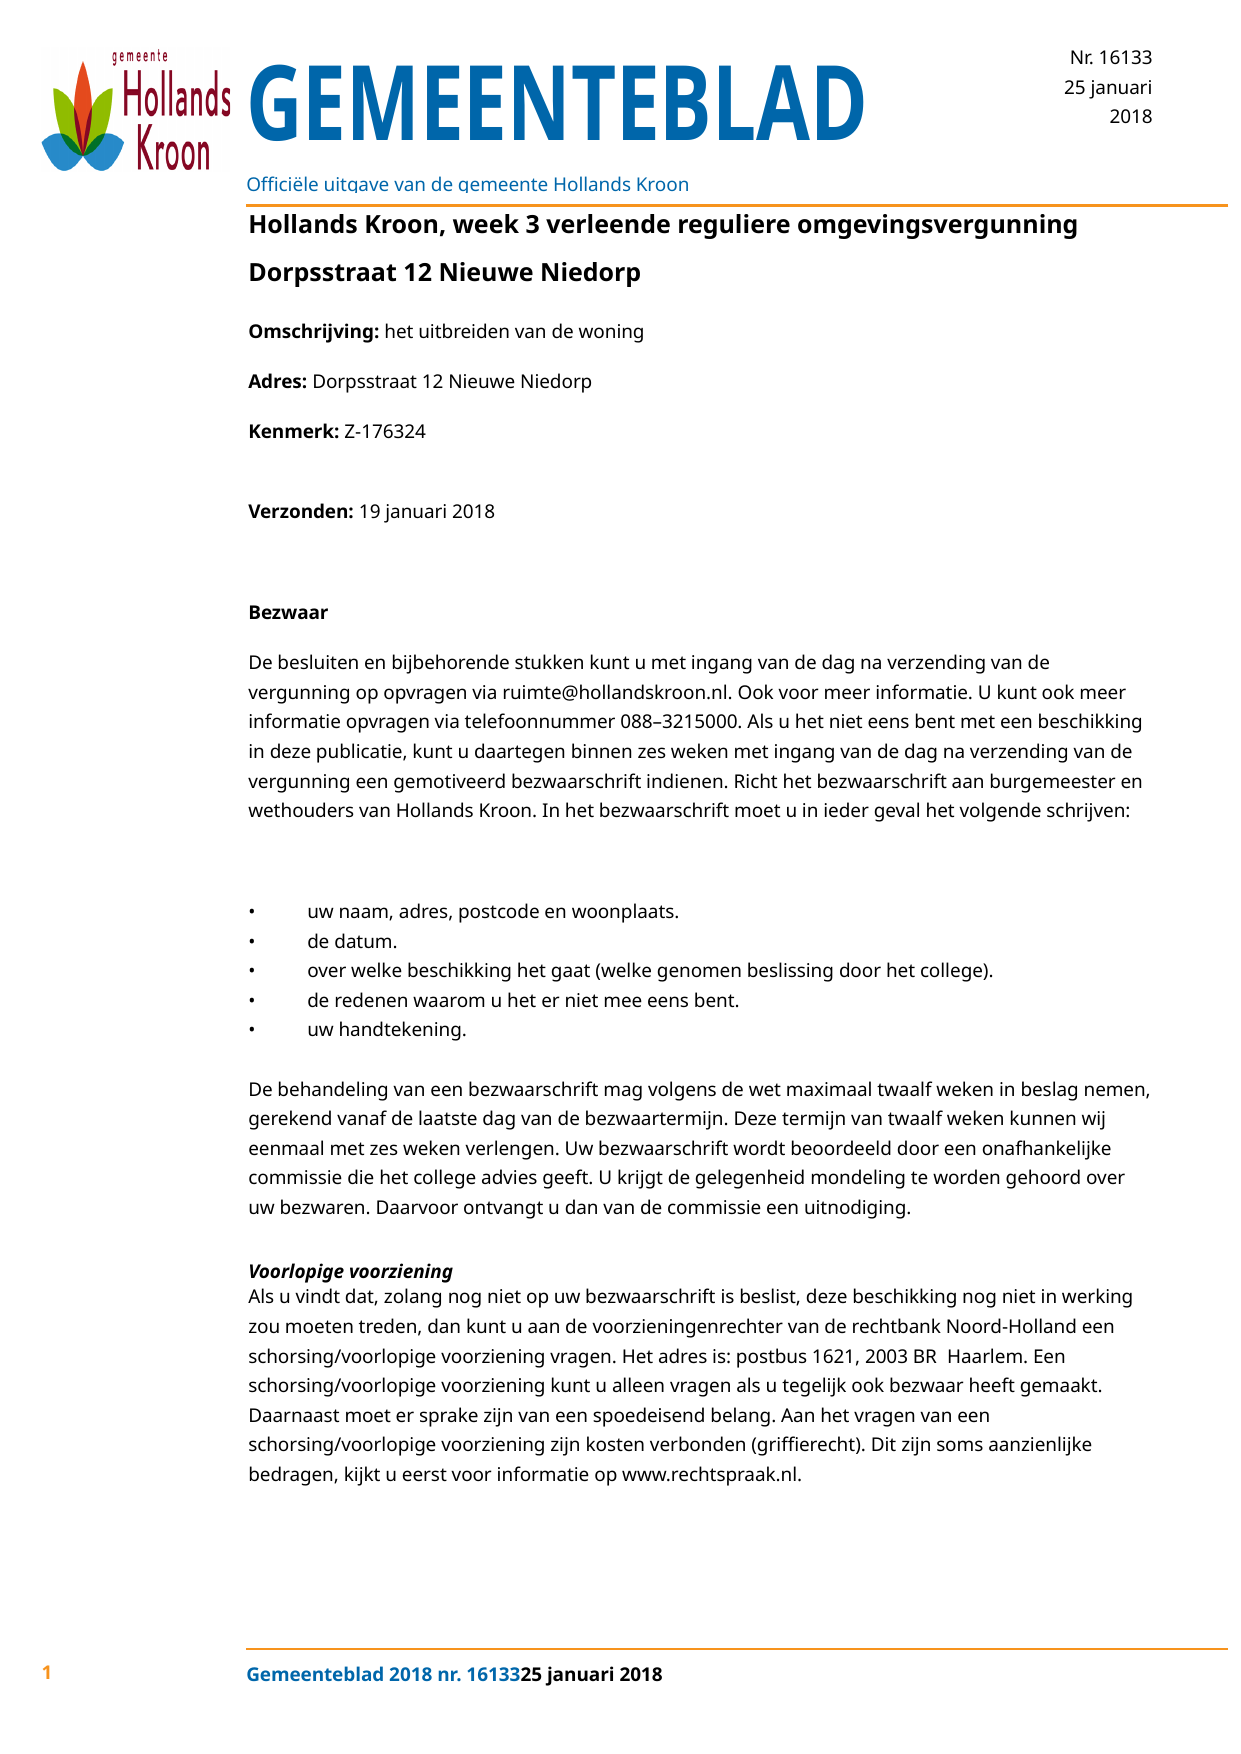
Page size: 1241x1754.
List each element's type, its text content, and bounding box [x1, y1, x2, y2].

text Als u vindt dat, zolang nog niet op uw bezwaarschrift is beslist, deze beschikking nog niet in werking zou moeten treden, dan kunt u aan de voorzieningenrechter van de rechtbank Noord-Holland een schorsing/voorlopige voorziening vragen. Het adres is: postbus 1621, 2003 BR Haarlem. Een schorsing/voorlopige voorziening kunt u alleen vragen als u tegelijk ook bezwaar heeft gemaakt. Daarnaast moet er sprake zijn van een spoedeisend belang. Aan het vragen van een schorsing/voorlopige voorziening zijn kosten verbonden (griffierecht). Dit zijn soms aanzienlijke bedragen, kijkt u eerst voor informatie op www.rechtspraak.nl. [248, 1284, 1152, 1487]
list over welke beschikking het gaat (welke genomen beslissing door het college). [248, 957, 1152, 983]
text Hollands Kroon, week 3 verleende reguliere omgevingsvergunning Dorpsstraat 12 Nieuwe Niedorp [248, 207, 1152, 288]
text Adres: Dorpsstraat 12 Nieuwe Niedorp [248, 368, 1152, 394]
list de datum. [248, 928, 1152, 953]
text Kenmerk: Z-176324 [248, 419, 1152, 444]
text De behandeling van een bezwaarschrift mag volgens de wet maximaal twaalf weken in beslag nemen, gerekend vanaf de laatste dag van de bezwaartermijn. Deze termijn van twaalf weken kunnen wij eenmaal met zes weken verlengen. Uw bezwaarschrift wordt beoordeeld door een onafhankelijke commissie die het college advies geeft. U krijgt de gelegenheid mondeling te worden gehoord over uw bezwaren. Daarvoor ontvangt u dan van de commissie een uitnodiging. [248, 1076, 1152, 1220]
text Omschrijving: het uitbreiden van de woning [248, 318, 1152, 344]
table_header [248, 469, 700, 495]
table_header [700, 469, 1152, 495]
text De besluiten en bijbehorende stukken kunt u met ingang van de dag na verzending van de vergunning op opvragen via ruimte@hollandskroon.nl. Ook voor meer informatie. U kunt ook meer informatie opvragen via telefoonnummer 088–3215000. Als u het niet eens bent met een beschikking in deze publicatie, kunt u daartegen binnen zes weken met ingang van de dag na verzending van de vergunning een gemotiveerd bezwaarschrift indienen. Richt het bezwaarschrift aan burgemeester en wethouders van Hollands Kroon. In het bezwaarschrift moet u in ieder geval het volgende schrijven: [248, 649, 1152, 823]
picture [41, 47, 231, 172]
list uw naam, adres, postcode en woonplaats. [248, 898, 1152, 924]
list uw handtekening. [248, 1017, 1152, 1042]
text Bezwaar [248, 599, 1152, 625]
text Verzonden: 19 januari 2018 [248, 498, 1152, 524]
list de redenen waarom u het er niet mee eens bent. [248, 987, 1152, 1013]
text Voorlopige voorziening [248, 1258, 1152, 1284]
